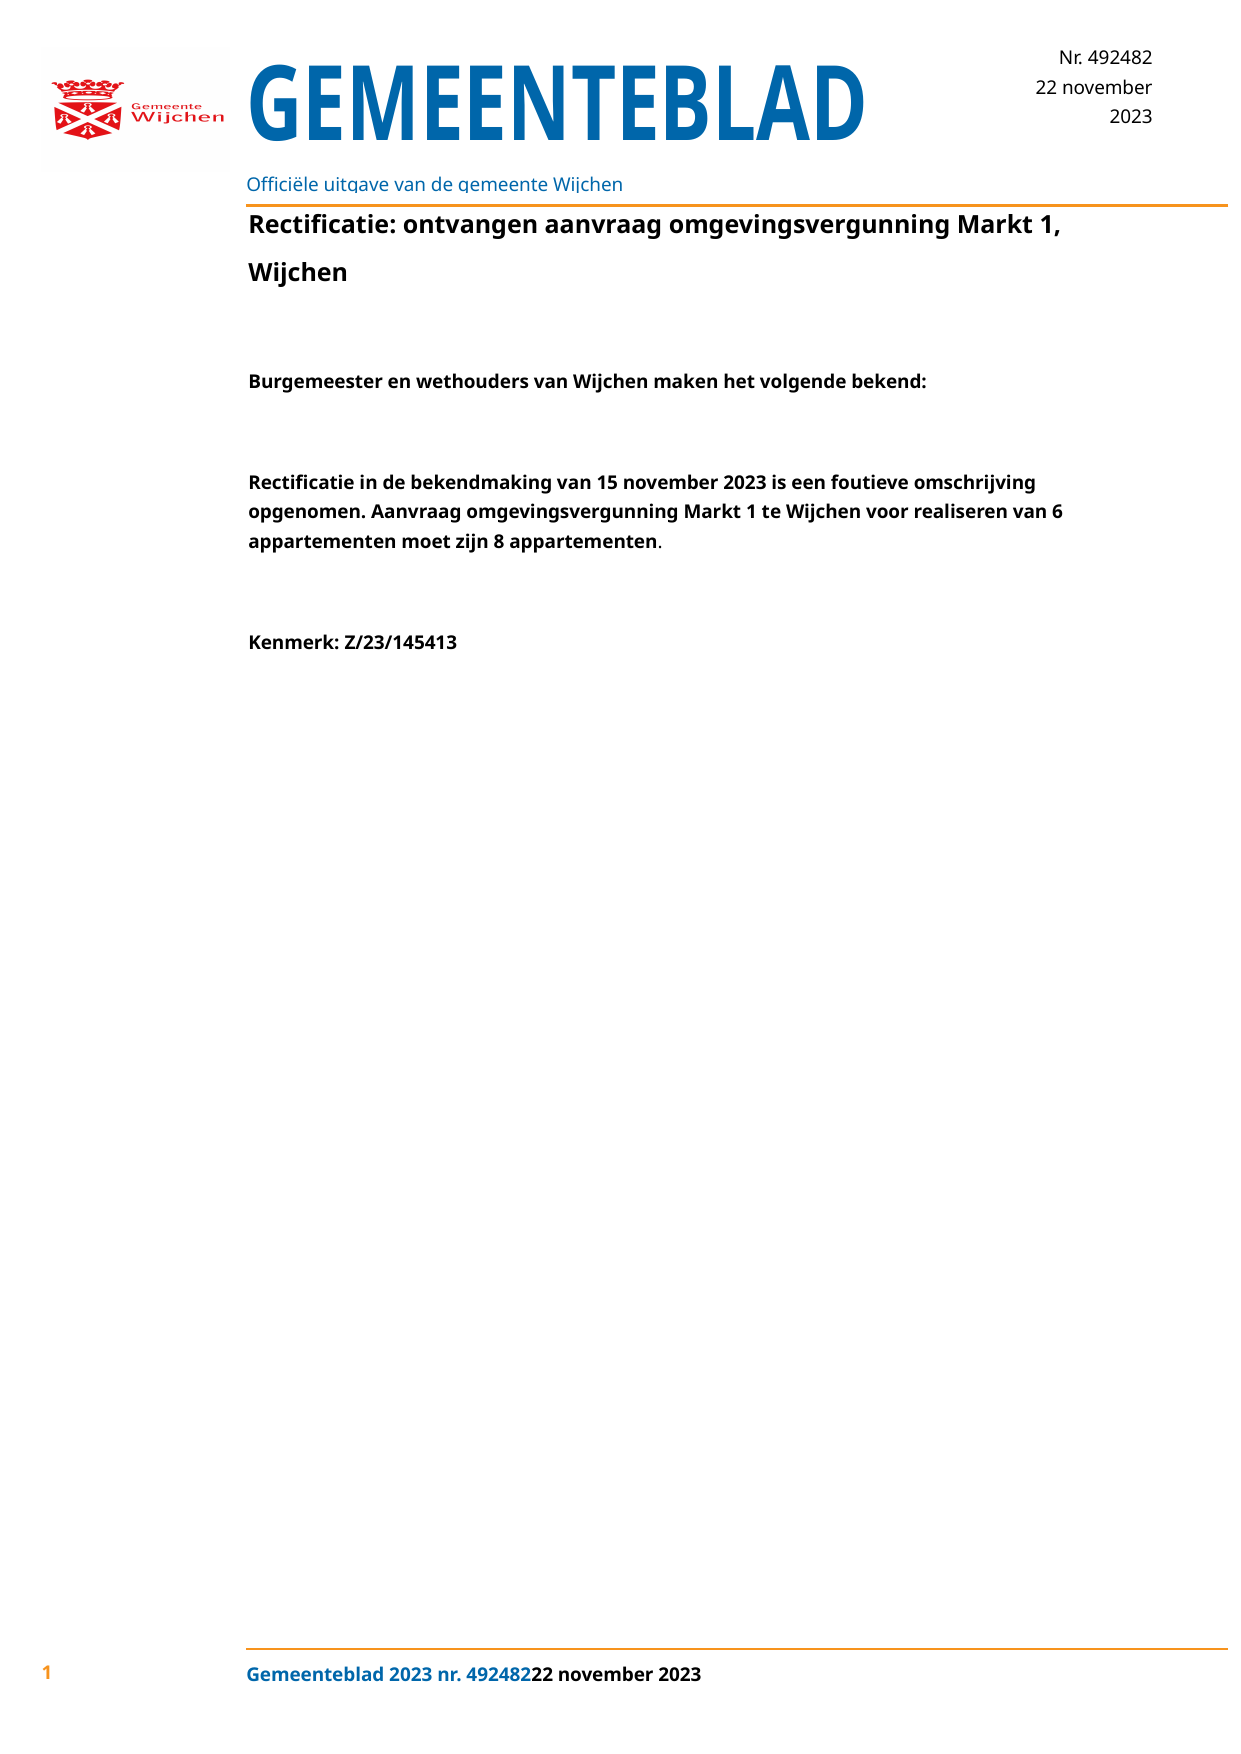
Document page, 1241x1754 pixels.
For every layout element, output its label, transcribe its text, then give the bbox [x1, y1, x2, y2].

text Kenmerk: Z/23/145413 [248, 629, 1152, 655]
picture [41, 47, 231, 172]
text Rectificatie: ontvangen aanvraag omgevingsvergunning Markt 1, Wijchen [248, 207, 1152, 288]
text Rectificatie in de bekendmaking van 15 november 2023 is een foutieve omschrijving opgenomen. Aanvraag omgevingsvergunning Markt 1 te Wijchen voor realiseren van 6 appartementen moet zijn 8 appartementen. [248, 469, 1152, 554]
text Burgemeester en wethouders van Wijchen maken het volgende bekend: [248, 368, 1152, 394]
